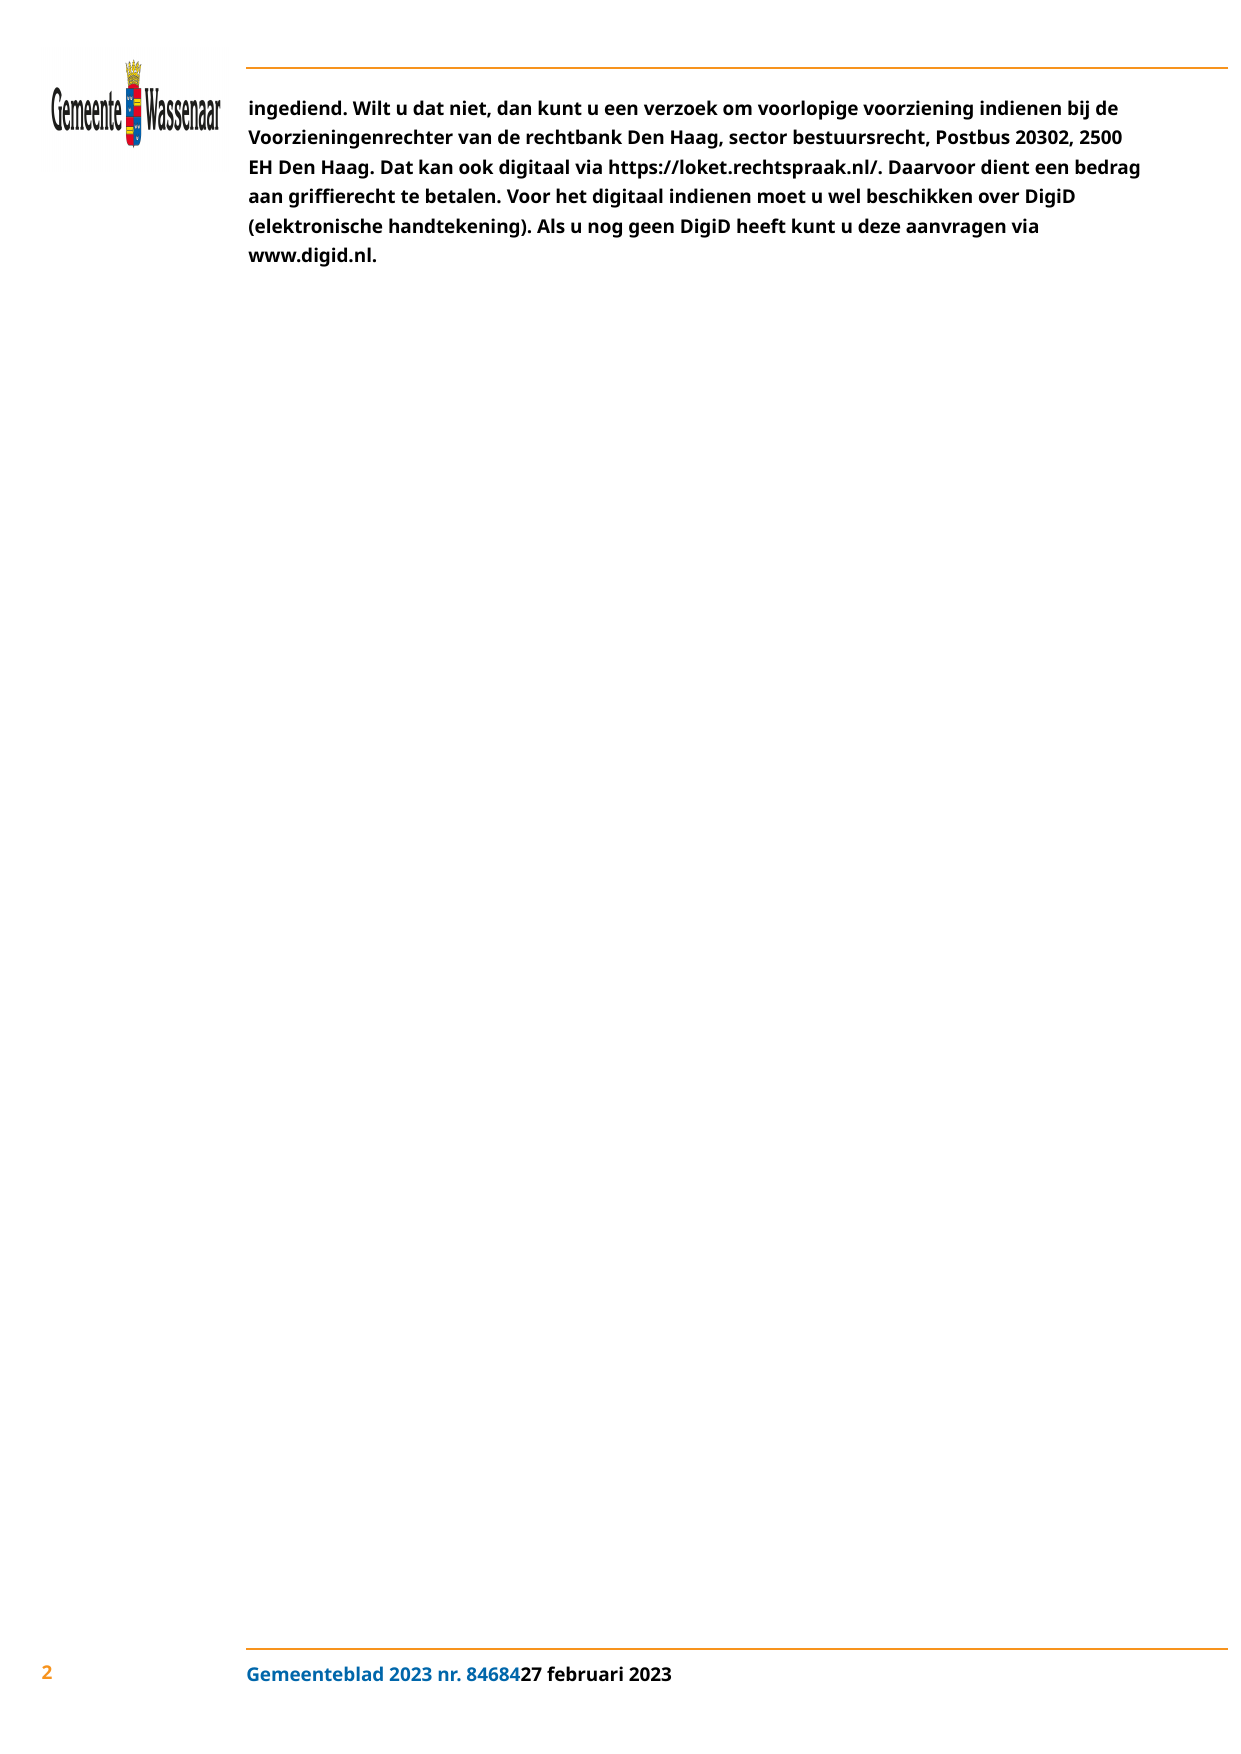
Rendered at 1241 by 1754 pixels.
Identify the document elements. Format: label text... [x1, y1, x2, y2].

picture [41, 47, 231, 172]
text ingediend. Wilt u dat niet, dan kunt u een verzoek om voorlopige voorziening indienen bij de Voorzieningenrechter van de rechtbank Den Haag, sector bestuursrecht, Postbus 20302, 2500 EH Den Haag. Dat kan ook digitaal via https://loket.rechtspraak.nl/. Daarvoor dient een bedrag aan griffierecht te betalen. Voor het digitaal indienen moet u wel beschikken over DigiD (elektronische handtekening). Als u nog geen DigiD heeft kunt u deze aanvragen via www.digid.nl. [248, 95, 1152, 268]
